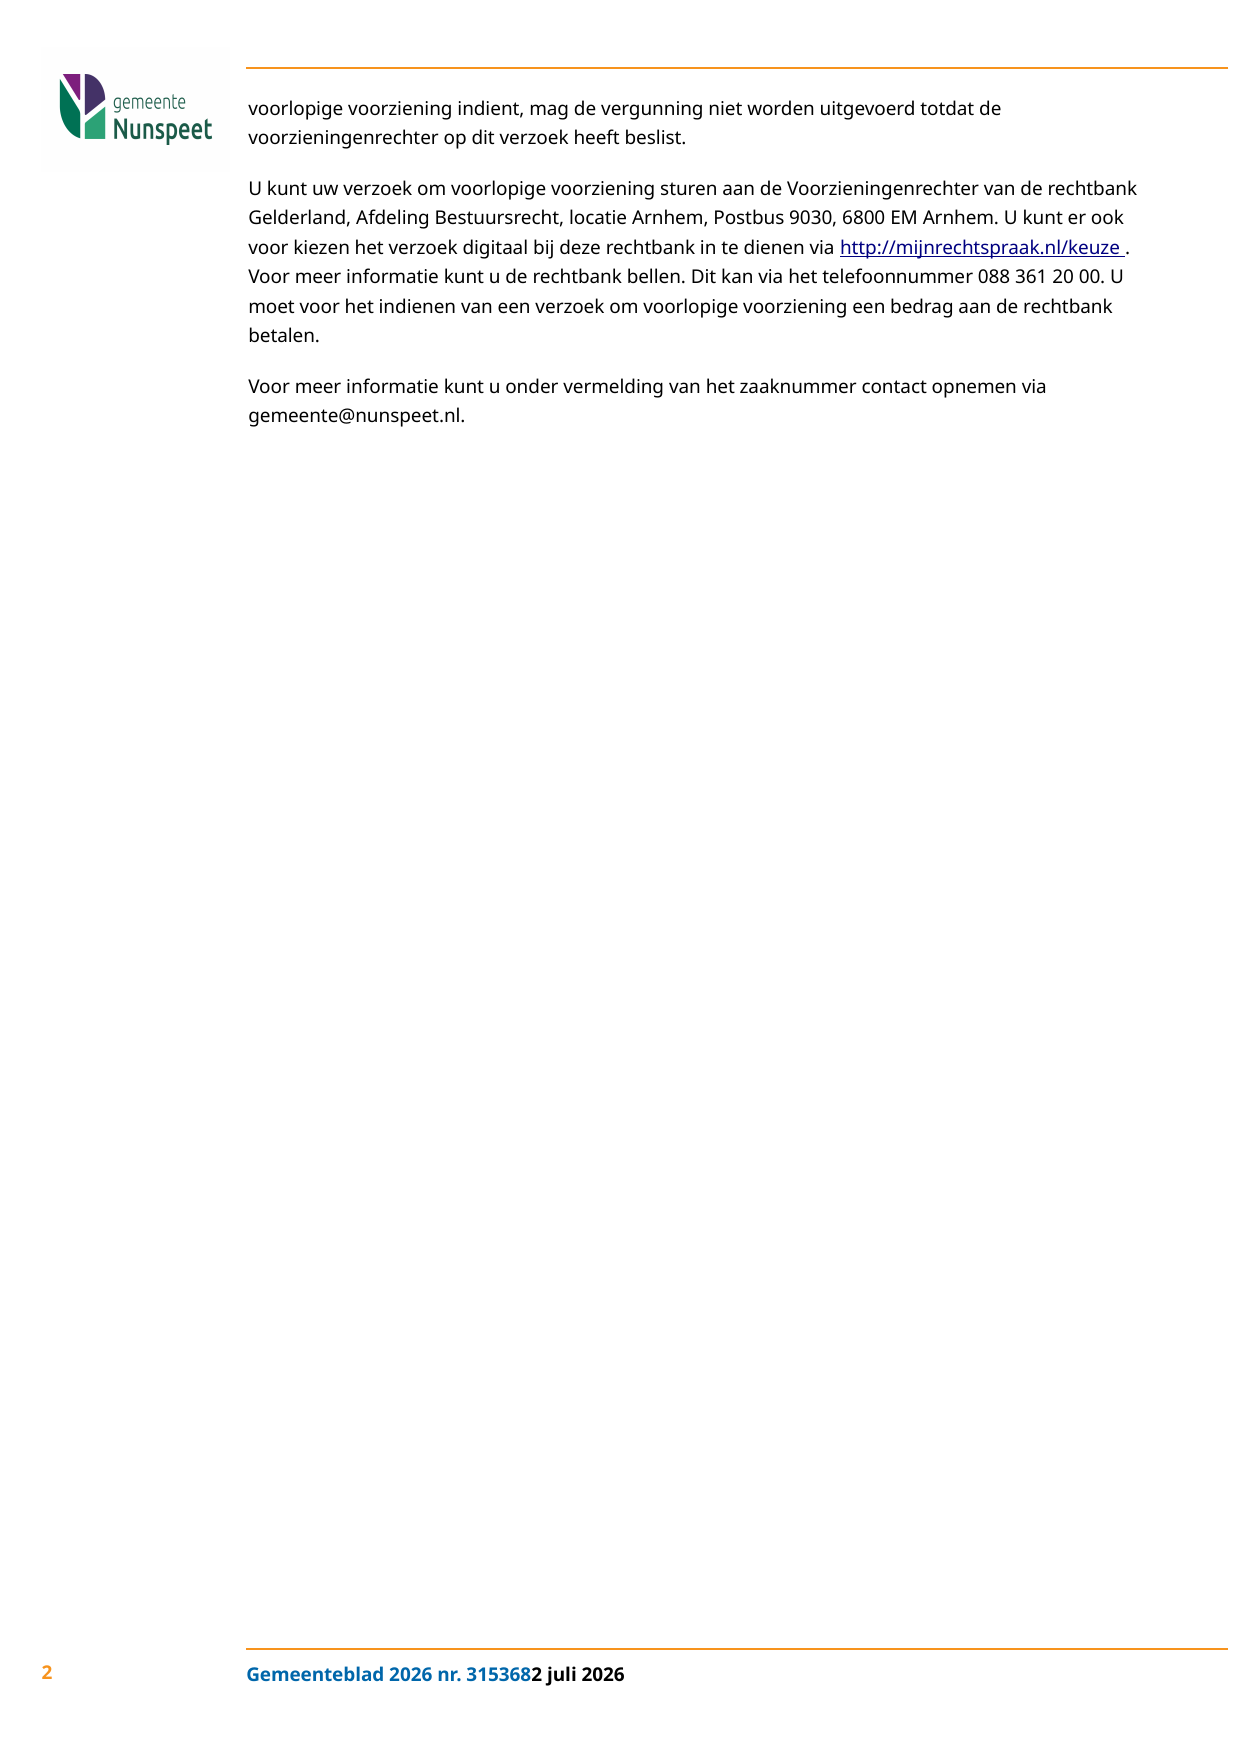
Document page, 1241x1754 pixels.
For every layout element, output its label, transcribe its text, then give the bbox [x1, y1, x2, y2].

text voorlopige voorziening indient, mag de vergunning niet worden uitgevoerd totdat de voorzieningenrechter op dit verzoek heeft beslist. [248, 95, 1152, 150]
picture [41, 47, 231, 172]
text U kunt uw verzoek om voorlopige voorziening sturen aan de Voorzieningenrechter van de rechtbank Gelderland, Afdeling Bestuursrecht, locatie Arnhem, Postbus 9030, 6800 EM Arnhem. U kunt er ook voor kiezen het verzoek digitaal bij deze rechtbank in te dienen via http://mijnrechtspraak.nl/keuze . Voor meer informatie kunt u de rechtbank bellen. Dit kan via het telefoonnummer 088 361 20 00. U moet voor het indienen van een verzoek om voorlopige voorziening een bedrag aan de rechtbank betalen. [248, 175, 1152, 348]
text Voor meer informatie kunt u onder vermelding van het zaaknummer contact opnemen via gemeente@nunspeet.nl. [248, 373, 1152, 428]
